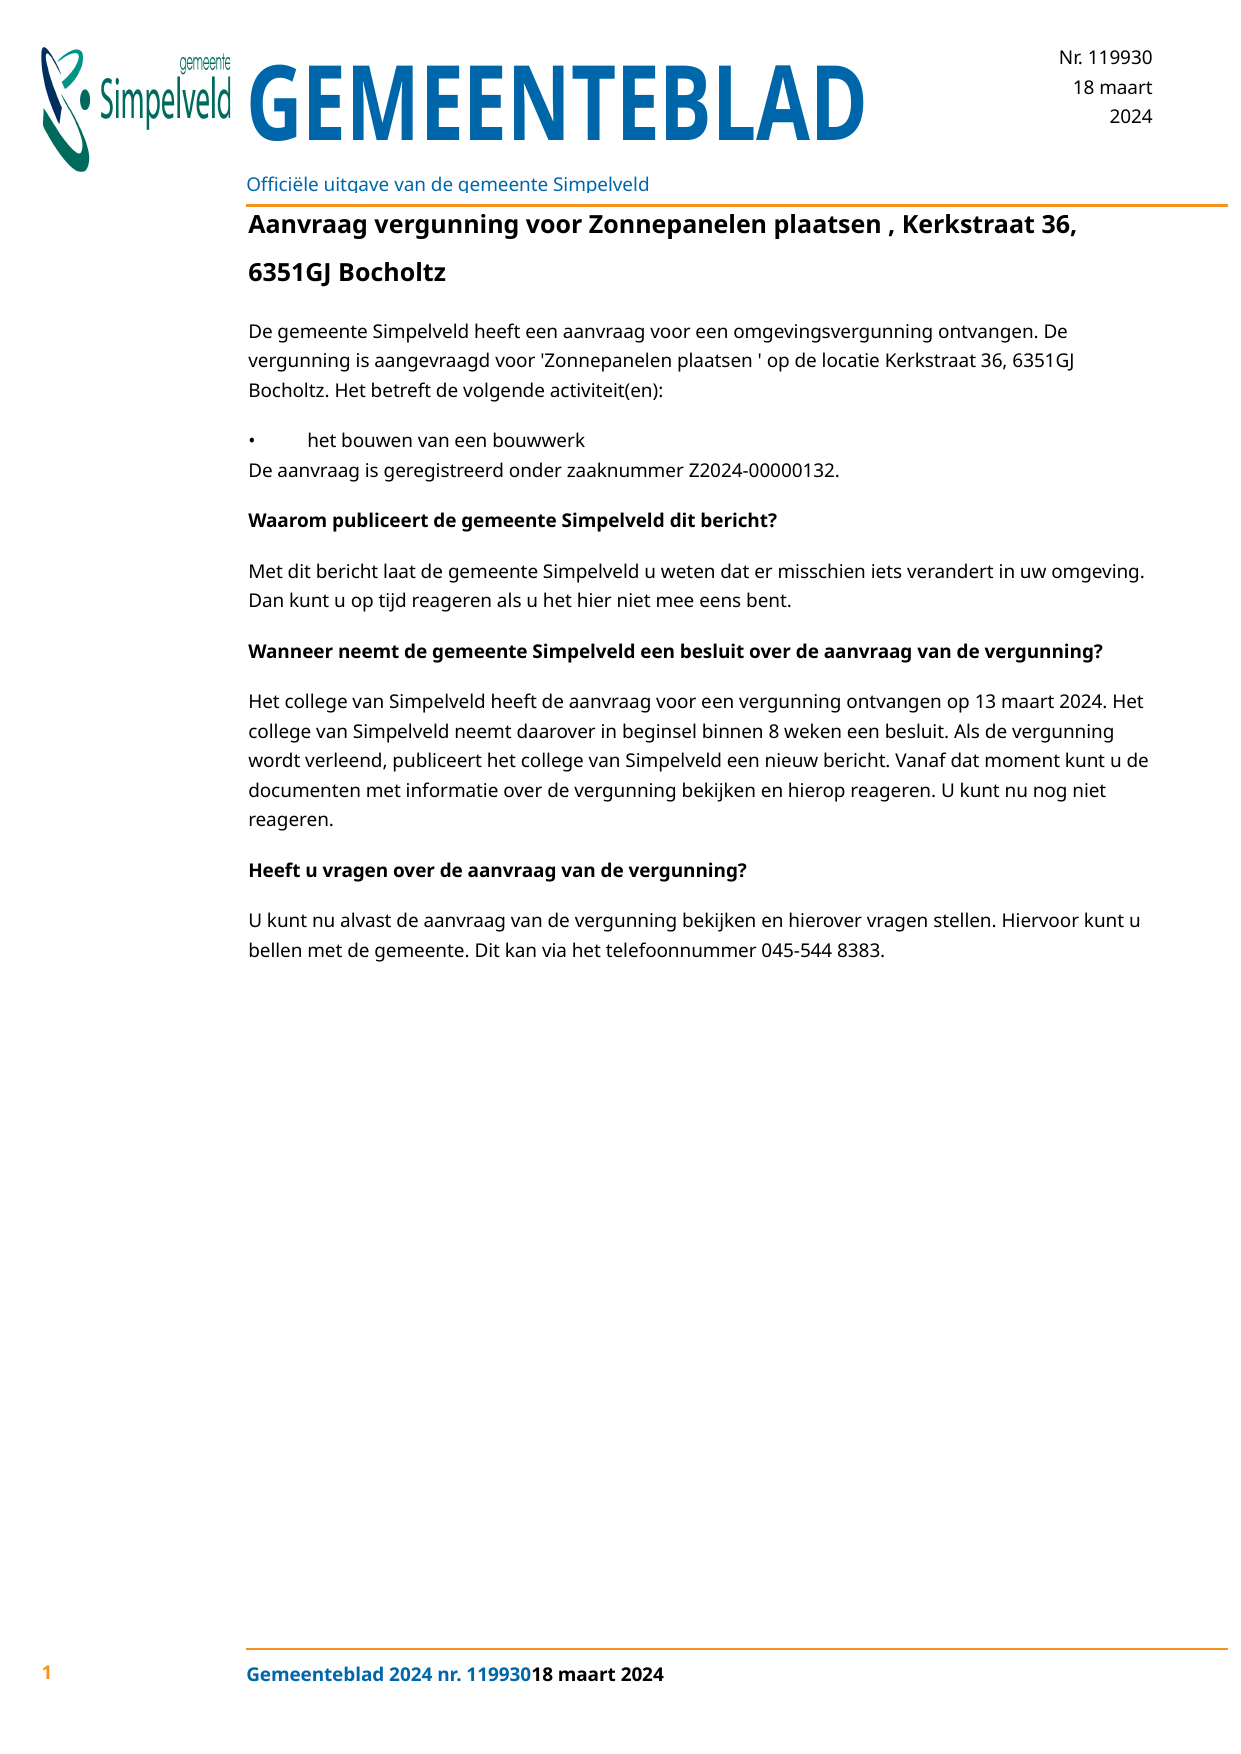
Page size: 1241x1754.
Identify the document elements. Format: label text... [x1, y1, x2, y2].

list het bouwen van een bouwwerk [248, 427, 1152, 453]
text De aanvraag is geregistreerd onder zaaknummer Z2024-00000132. [248, 457, 1152, 483]
text U kunt nu alvast de aanvraag van de vergunning bekijken en hierover vragen stellen. Hiervoor kunt u bellen met de gemeente. Dit kan via het telefoonnummer 045-544 8383. [248, 907, 1152, 963]
text Het college van Simpelveld heeft de aanvraag voor een vergunning ontvangen op 13 maart 2024. Het college van Simpelveld neemt daarover in beginsel binnen 8 weken een besluit. Als de vergunning wordt verleend, publiceert het college van Simpelveld een nieuw bericht. Vanaf dat moment kunt u de documenten met informatie over de vergunning bekijken en hierop reageren. U kunt nu nog niet reageren. [248, 688, 1152, 832]
text Wanneer neemt de gemeente Simpelveld een besluit over de aanvraag van de vergunning? [248, 638, 1152, 664]
text Met dit bericht laat de gemeente Simpelveld u weten dat er misschien iets verandert in uw omgeving. Dan kunt u op tijd reageren als u het hier niet mee eens bent. [248, 558, 1152, 613]
text Waarom publiceert de gemeente Simpelveld dit bericht? [248, 507, 1152, 533]
text Heeft u vragen over de aanvraag van de vergunning? [248, 857, 1152, 883]
text De gemeente Simpelveld heeft een aanvraag voor een omgevingsvergunning ontvangen. De vergunning is aangevraagd voor 'Zonnepanelen plaatsen ' op de locatie Kerkstraat 36, 6351GJ Bocholtz. Het betreft de volgende activiteit(en): [248, 318, 1152, 403]
picture [41, 47, 231, 172]
text Aanvraag vergunning voor Zonnepanelen plaatsen , Kerkstraat 36, 6351GJ Bocholtz [248, 207, 1152, 288]
